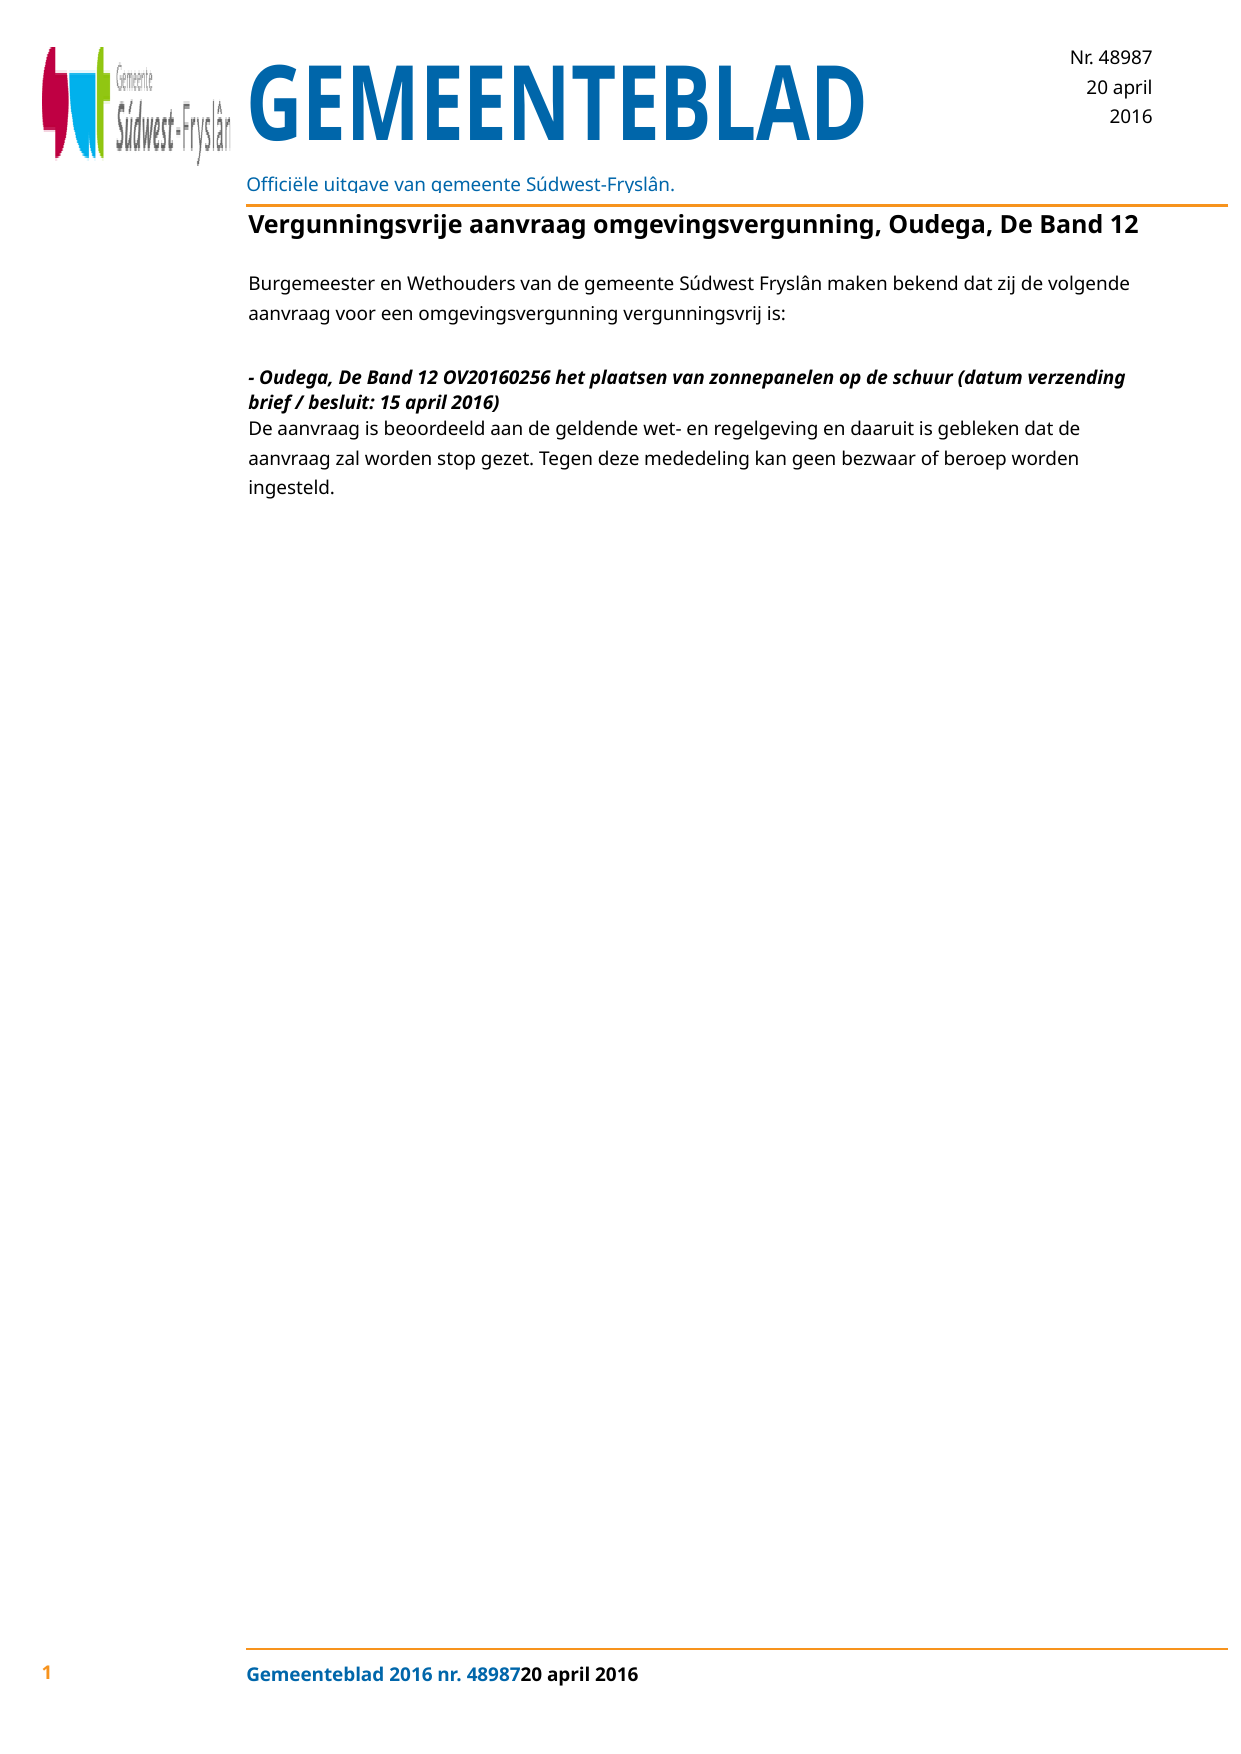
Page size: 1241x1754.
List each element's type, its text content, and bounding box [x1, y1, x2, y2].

picture [41, 47, 231, 172]
text Vergunningsvrije aanvraag omgevingsvergunning, Oudega, De Band 12 [248, 207, 1152, 241]
text Burgemeester en Wethouders van de gemeente Súdwest Fryslân maken bekend dat zij de volgende aanvraag voor een omgevingsvergunning vergunningsvrij is: [248, 270, 1152, 326]
text De aanvraag is beoordeeld aan de geldende wet- en regelgeving en daaruit is gebleken dat de aanvraag zal worden stop gezet. Tegen deze mededeling kan geen bezwaar of beroep worden ingesteld. [248, 415, 1152, 500]
text - Oudega, De Band 12 OV20160256 het plaatsen van zonnepanelen op de schuur (datum verzending brief / besluit: 15 april 2016) [248, 364, 1152, 415]
